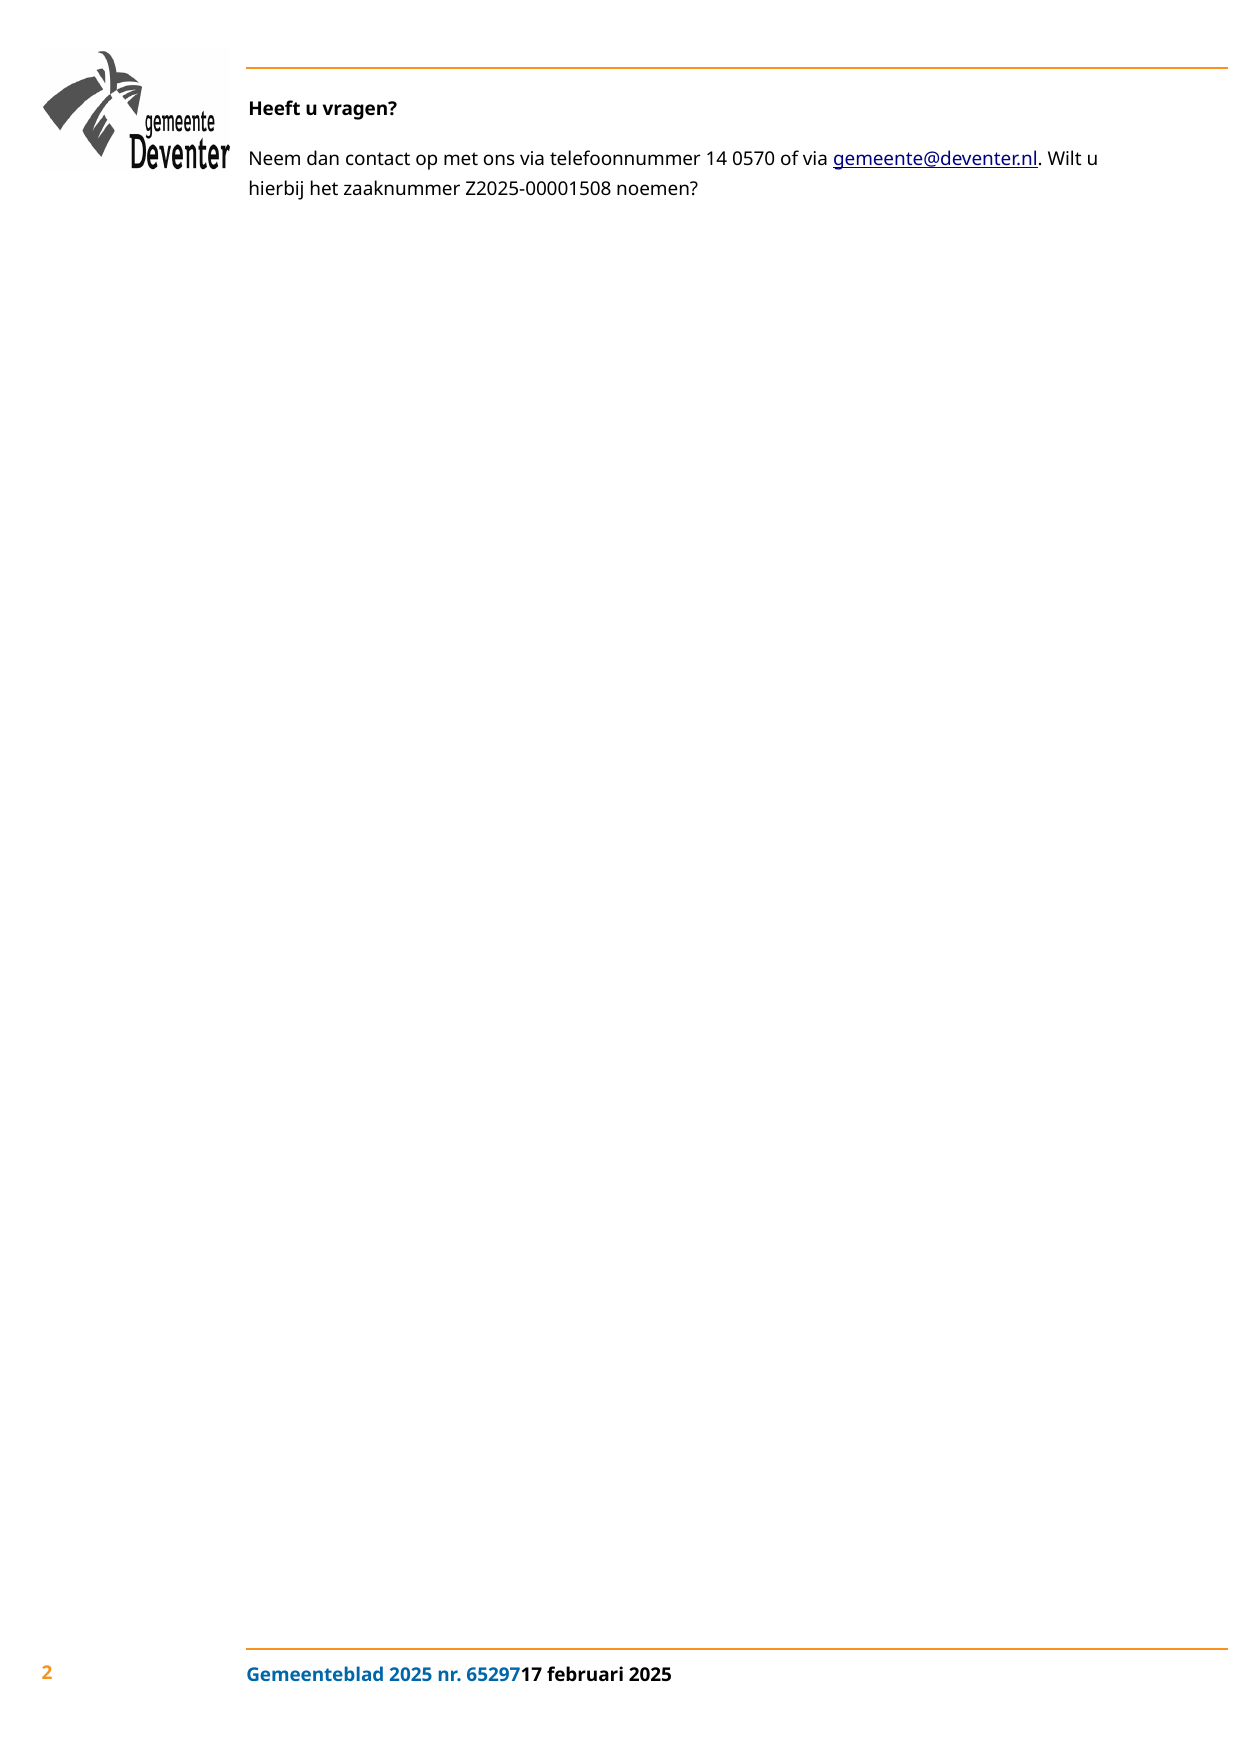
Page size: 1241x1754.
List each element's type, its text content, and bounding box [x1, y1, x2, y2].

picture [41, 47, 231, 172]
text Neem dan contact op met ons via telefoonnummer 14 0570 of via gemeente@deventer.nl. Wilt u hierbij het zaaknummer Z2025-00001508 noemen? [248, 145, 1152, 201]
text Heeft u vragen? [248, 95, 1152, 121]
